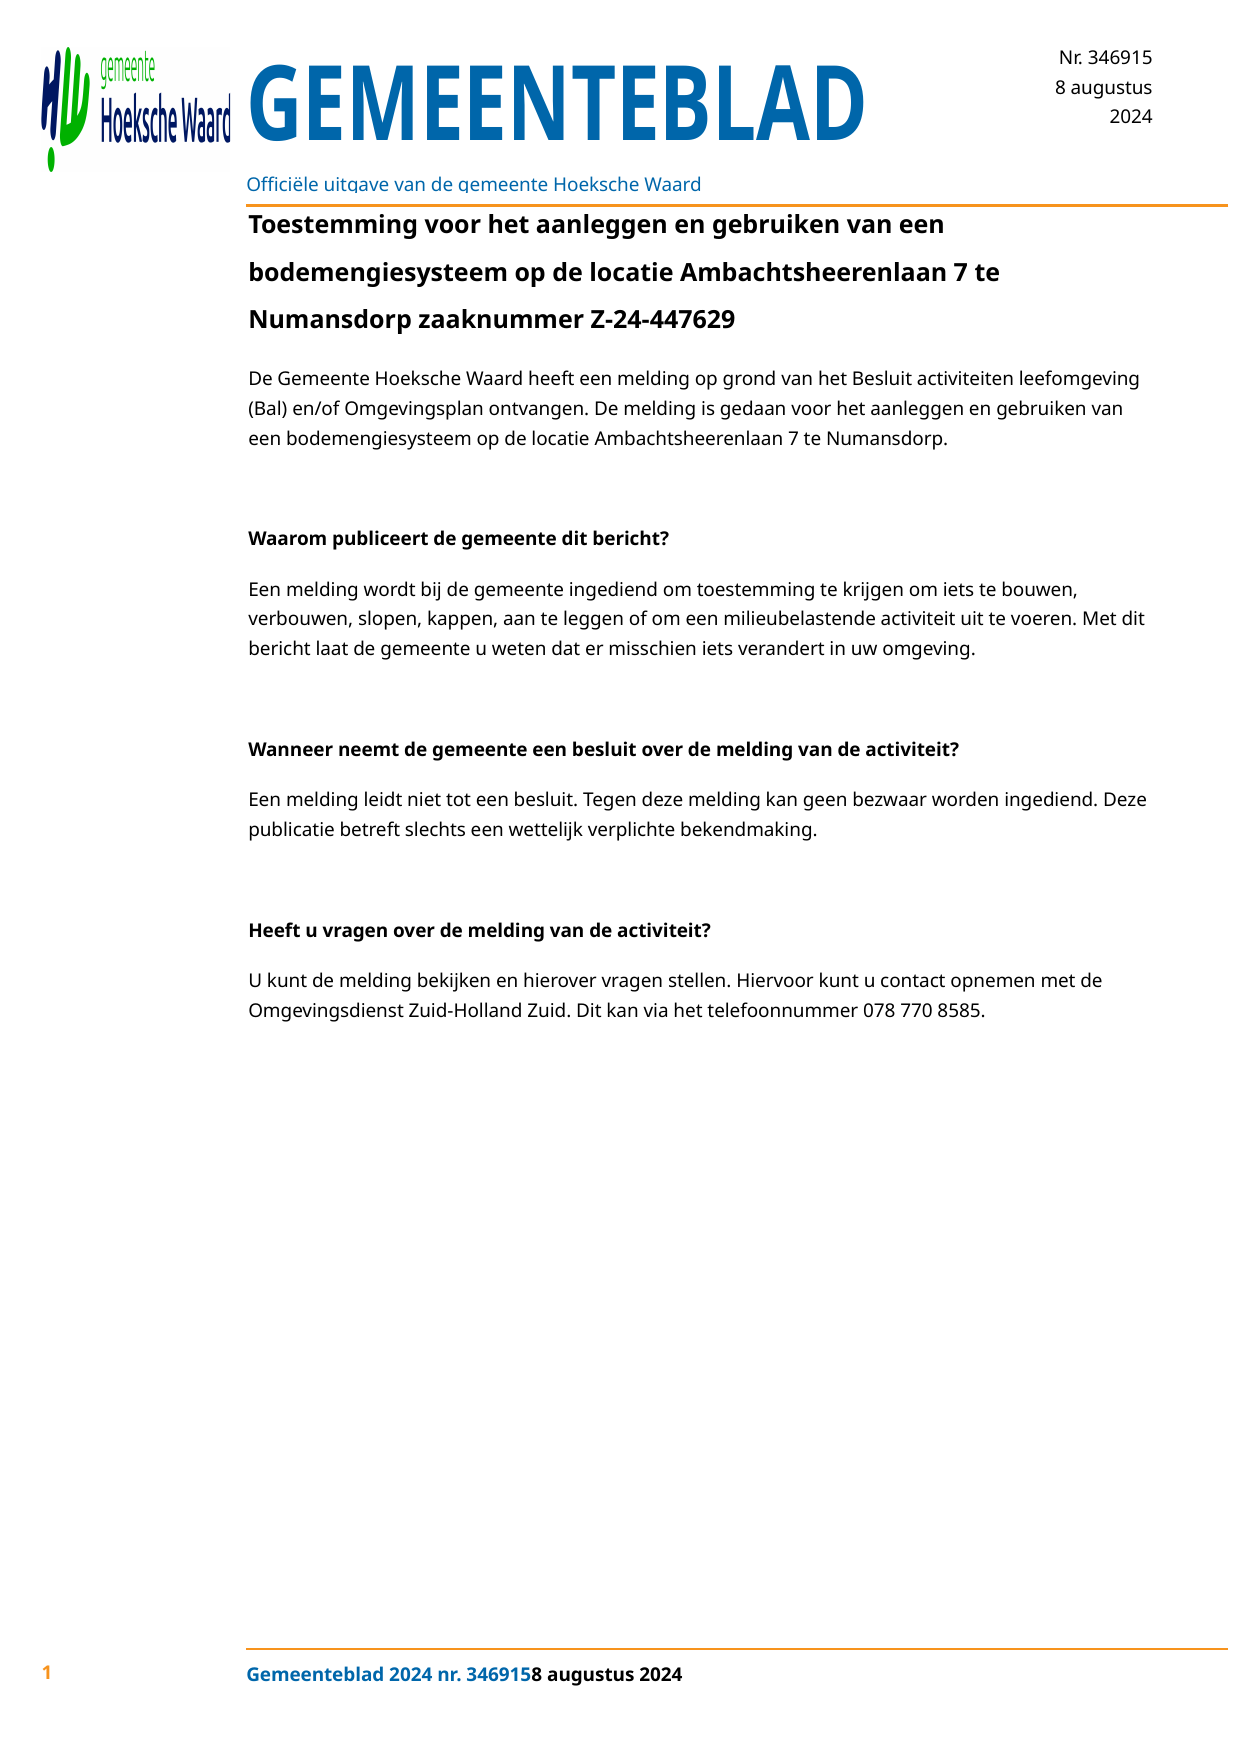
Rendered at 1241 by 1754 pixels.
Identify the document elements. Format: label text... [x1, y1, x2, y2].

text De Gemeente Hoeksche Waard heeft een melding op grond van het Besluit activiteiten leefomgeving (Bal) en/of Omgevingsplan ontvangen. De melding is gedaan voor het aanleggen en gebruiken van een bodemengiesysteem op de locatie Ambachtsheerenlaan 7 te Numansdorp. [248, 366, 1152, 450]
text U kunt de melding bekijken en hierover vragen stellen. Hiervoor kunt u contact opnemen met de Omgevingsdienst Zuid-Holland Zuid. Dit kan via het telefoonnummer 078 770 8585. [248, 967, 1152, 1022]
text Toestemming voor het aanleggen en gebruiken van een bodemengiesysteem op de locatie Ambachtsheerenlaan 7 te Numansdorp zaaknummer Z-24-447629 [248, 207, 1152, 336]
text Wanneer neemt de gemeente een besluit over de melding van de activiteit? [248, 736, 1152, 762]
text Heeft u vragen over de melding van de activiteit? [248, 917, 1152, 942]
picture [41, 47, 231, 172]
text Een melding leidt niet tot een besluit. Tegen deze melding kan geen bezwaar worden ingediend. Deze publicatie betreft slechts een wettelijk verplichte bekendmaking. [248, 786, 1152, 842]
text Een melding wordt bij de gemeente ingediend om toestemming te krijgen om iets te bouwen, verbouwen, slopen, kappen, aan te leggen of om een milieubelastende activiteit uit te voeren. Met dit bericht laat de gemeente u weten dat er misschien iets verandert in uw omgeving. [248, 576, 1152, 661]
text Waarom publiceert de gemeente dit bericht? [248, 526, 1152, 551]
